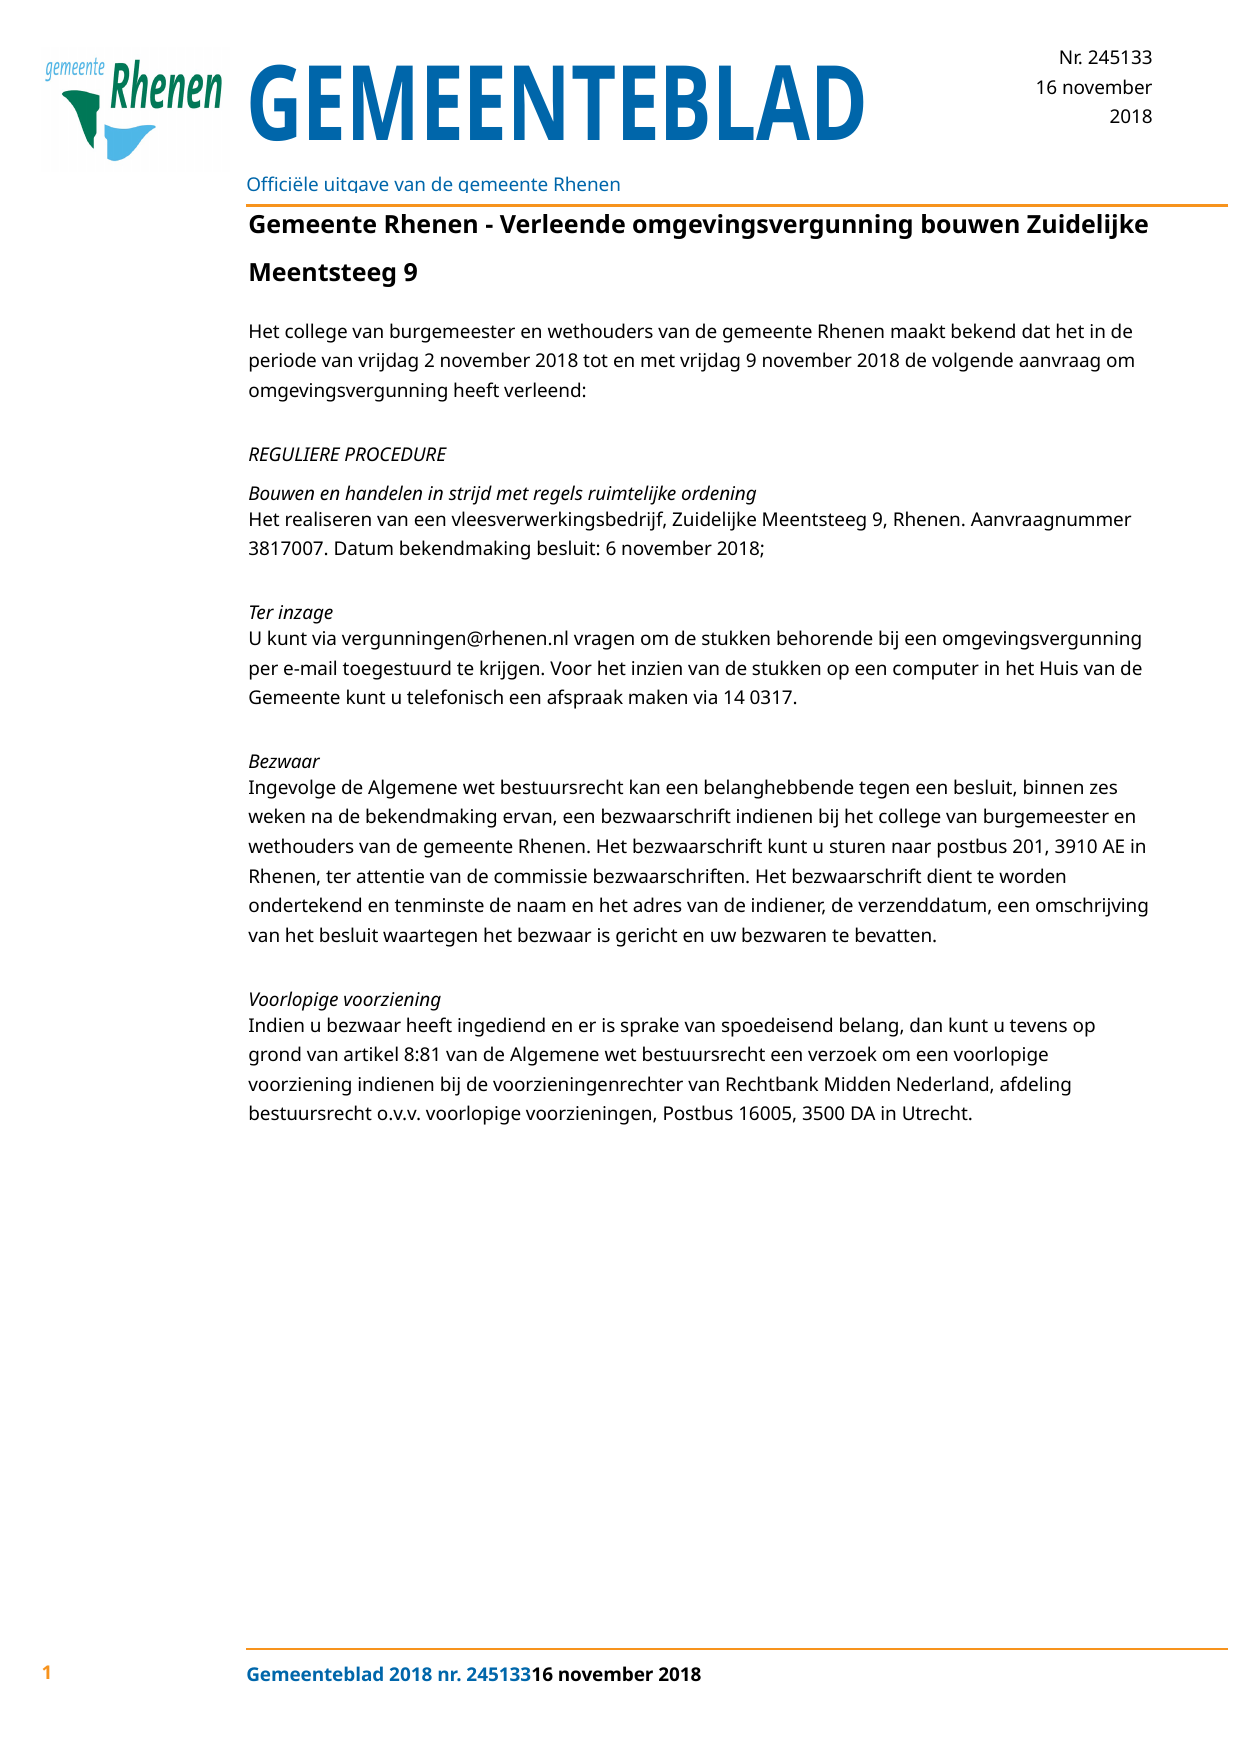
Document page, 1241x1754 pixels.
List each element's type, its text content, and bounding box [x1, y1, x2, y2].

text Ter inzage [248, 599, 1152, 625]
text Het college van burgemeester en wethouders van de gemeente Rhenen maakt bekend dat het in de periode van vrijdag 2 november 2018 tot en met vrijdag 9 november 2018 de volgende aanvraag om omgevingsvergunning heeft verleend: [248, 318, 1152, 403]
picture [41, 47, 231, 172]
text Het realiseren van een vleesverwerkingsbedrijf, Zuidelijke Meentsteeg 9, Rhenen. Aanvraagnummer 3817007. Datum bekendmaking besluit: 6 november 2018; [248, 506, 1152, 561]
text U kunt via vergunningen@rhenen.nl vragen om de stukken behorende bij een omgevingsvergunning per e-mail toegestuurd te krijgen. Voor het inzien van de stukken op een computer in het Huis van de Gemeente kunt u telefonisch een afspraak maken via 14 0317. [248, 625, 1152, 710]
text Bezwaar [248, 748, 1152, 774]
text Voorlopige voorziening [248, 986, 1152, 1012]
text Ingevolge de Algemene wet bestuursrecht kan een belanghebbende tegen een besluit, binnen zes weken na de bekendmaking ervan, een bezwaarschrift indienen bij het college van burgemeester en wethouders van de gemeente Rhenen. Het bezwaarschrift kunt u sturen naar postbus 201, 3910 AE in Rhenen, ter attentie van de commissie bezwaarschriften. Het bezwaarschrift dient te worden ondertekend en tenminste de naam en het adres van de indiener, de verzenddatum, een omschrijving van het besluit waartegen het bezwaar is gericht en uw bezwaren te bevatten. [248, 774, 1152, 948]
text REGULIERE PROCEDURE [248, 441, 1152, 467]
text Gemeente Rhenen - Verleende omgevingsvergunning bouwen Zuidelijke Meentsteeg 9 [248, 207, 1152, 288]
text Bouwen en handelen in strijd met regels ruimtelijke ordening [248, 480, 1152, 506]
text Indien u bezwaar heeft ingediend en er is sprake van spoedeisend belang, dan kunt u tevens op grond van artikel 8:81 van de Algemene wet bestuursrecht een verzoek om een voorlopige voorziening indienen bij de voorzieningenrechter van Rechtbank Midden Nederland, afdeling bestuursrecht o.v.v. voorlopige voorzieningen, Postbus 16005, 3500 DA in Utrecht. [248, 1012, 1152, 1126]
